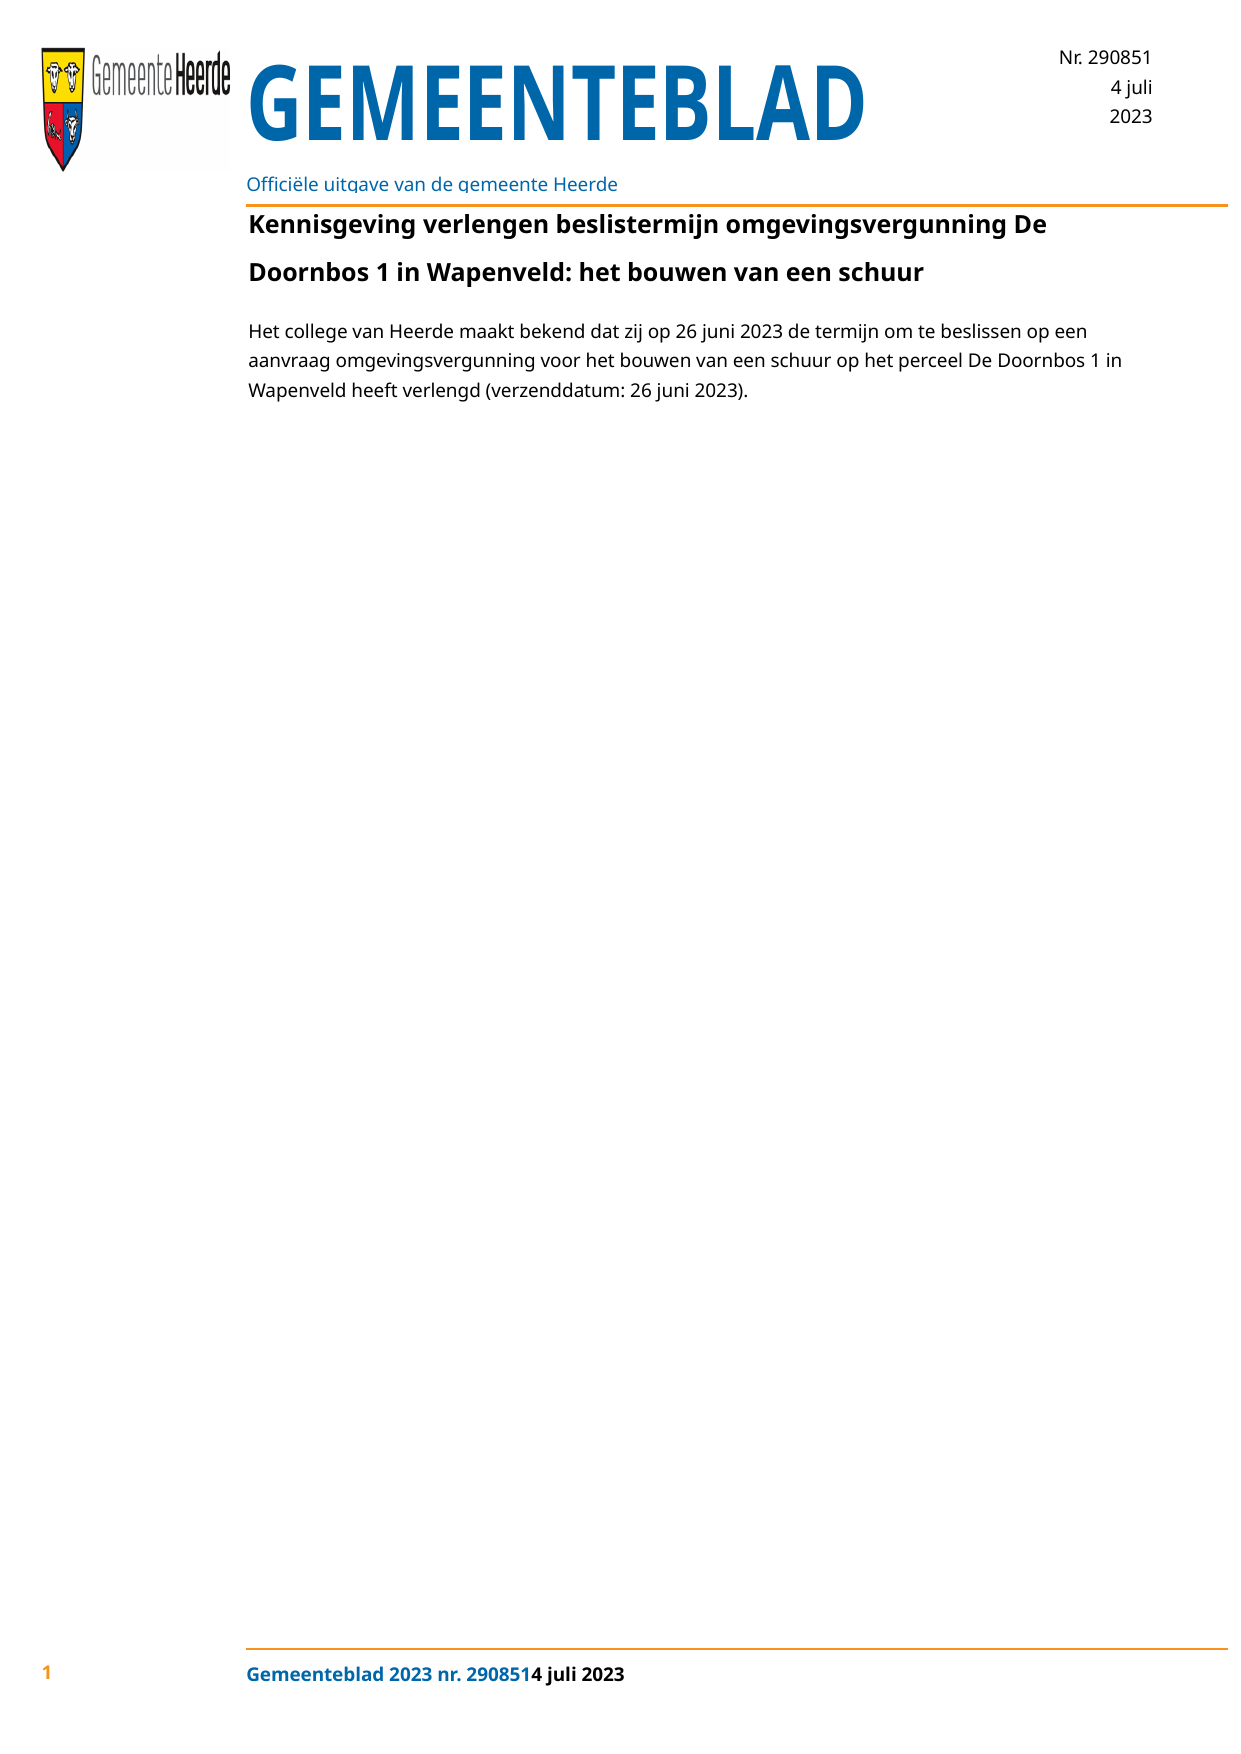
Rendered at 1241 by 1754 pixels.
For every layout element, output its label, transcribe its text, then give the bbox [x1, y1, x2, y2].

picture [41, 47, 231, 172]
text Kennisgeving verlengen beslistermijn omgevingsvergunning De Doornbos 1 in Wapenveld: het bouwen van een schuur [248, 207, 1152, 288]
text Het college van Heerde maakt bekend dat zij op 26 juni 2023 de termijn om te beslissen op een aanvraag omgevingsvergunning voor het bouwen van een schuur op het perceel De Doornbos 1 in Wapenveld heeft verlengd (verzenddatum: 26 juni 2023). [248, 318, 1152, 403]
